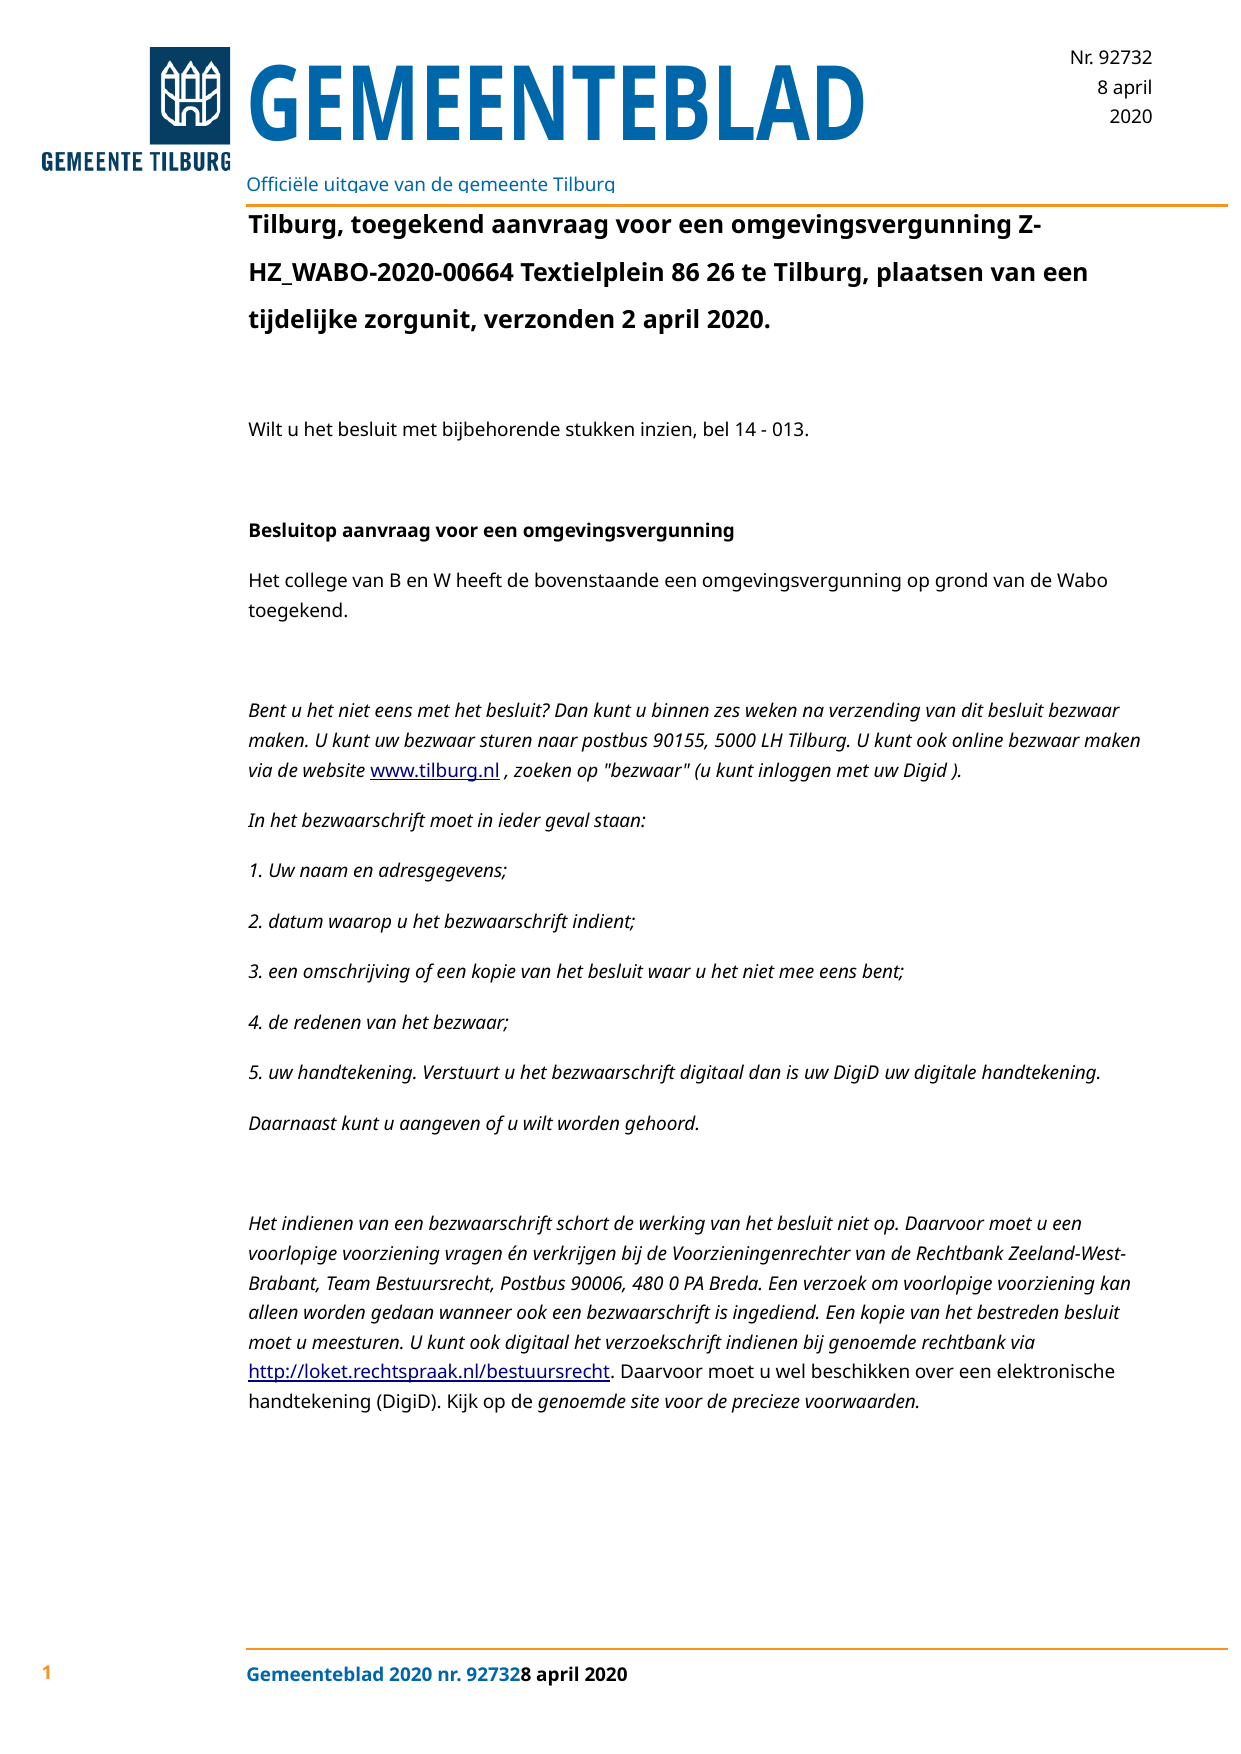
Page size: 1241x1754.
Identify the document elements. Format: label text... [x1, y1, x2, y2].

text Het college van B en W heeft de bovenstaande een omgevingsvergunning op grond van de Wabo toegekend. [248, 567, 1152, 622]
text 2. datum waarop u het bezwaarschrift indient; [248, 908, 1152, 934]
text 5. uw handtekening. Verstuurt u het bezwaarschrift digitaal dan is uw DigiD uw digitale handtekening. [248, 1059, 1152, 1085]
text Het indienen van een bezwaarschrift schort de werking van het besluit niet op. Daarvoor moet u een voorlopige voorziening vragen én verkrijgen bij de Voorzieningenrechter van de Rechtbank Zeeland-West-Brabant, Team Bestuursrecht, Postbus 90006, 480 0 PA Breda. Een verzoek om voorlopige voorziening kan alleen worden gedaan wanneer ook een bezwaarschrift is ingediend. Een kopie van het bestreden besluit moet u meesturen. U kunt ook digitaal het verzoekschrift indienen bij genoemde rechtbank via http://loket.rechtspraak.nl/bestuursrecht. Daarvoor moet u wel beschikken over een elektronische handtekening (DigiD). Kijk op de genoemde site voor de precieze voorwaarden. [248, 1211, 1152, 1414]
text 4. de redenen van het bezwaar; [248, 1009, 1152, 1034]
text 3. een omschrijving of een kopie van het besluit waar u het niet mee eens bent; [248, 958, 1152, 984]
text Tilburg, toegekend aanvraag voor een omgevingsvergunning Z-HZ_WABO-2020-00664 Textielplein 86 26 te Tilburg, plaatsen van een tijdelijke zorgunit, verzonden 2 april 2020. [248, 207, 1152, 336]
text In het bezwaarschrift moet in ieder geval staan: [248, 807, 1152, 833]
text Daarnaast kunt u aangeven of u wilt worden gehoord. [248, 1110, 1152, 1135]
text Wilt u het besluit met bijbehorende stukken inzien, bel 14 - 013. [248, 416, 1152, 442]
text Bent u het niet eens met het besluit? Dan kunt u binnen zes weken na verzending van dit besluit bezwaar maken. U kunt uw bezwaar sturen naar postbus 90155, 5000 LH Tilburg. U kunt ook online bezwaar maken via de website www.tilburg.nl , zoeken op "bezwaar" (u kunt inloggen met uw Digid ). [248, 698, 1152, 782]
text 1. Uw naam en adresgegevens; [248, 858, 1152, 883]
text Besluitop aanvraag voor een omgevingsvergunning [248, 517, 1152, 542]
picture [41, 47, 231, 172]
